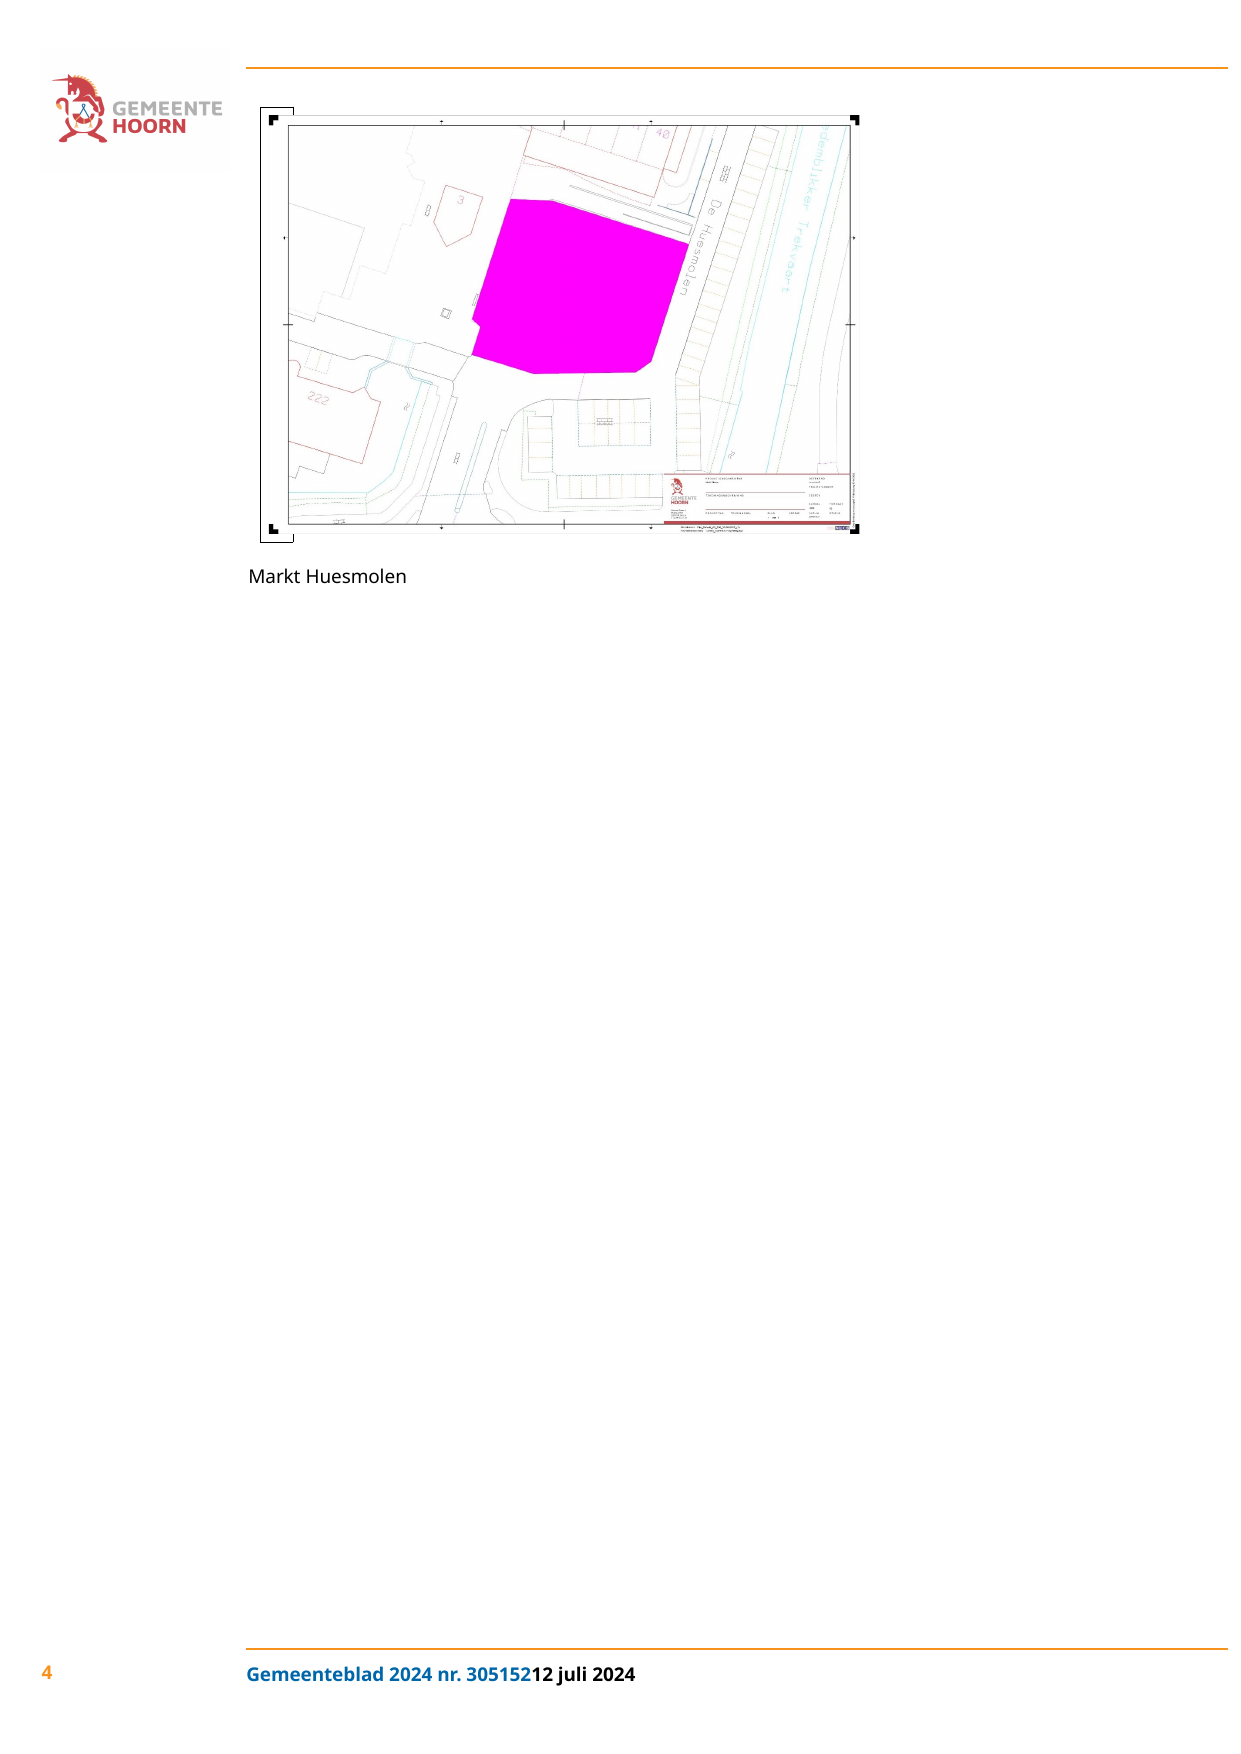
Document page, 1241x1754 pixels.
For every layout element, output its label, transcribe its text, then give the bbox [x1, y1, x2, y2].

picture [41, 47, 231, 172]
picture [268, 115, 860, 534]
text Markt Huesmolen [248, 563, 1152, 589]
